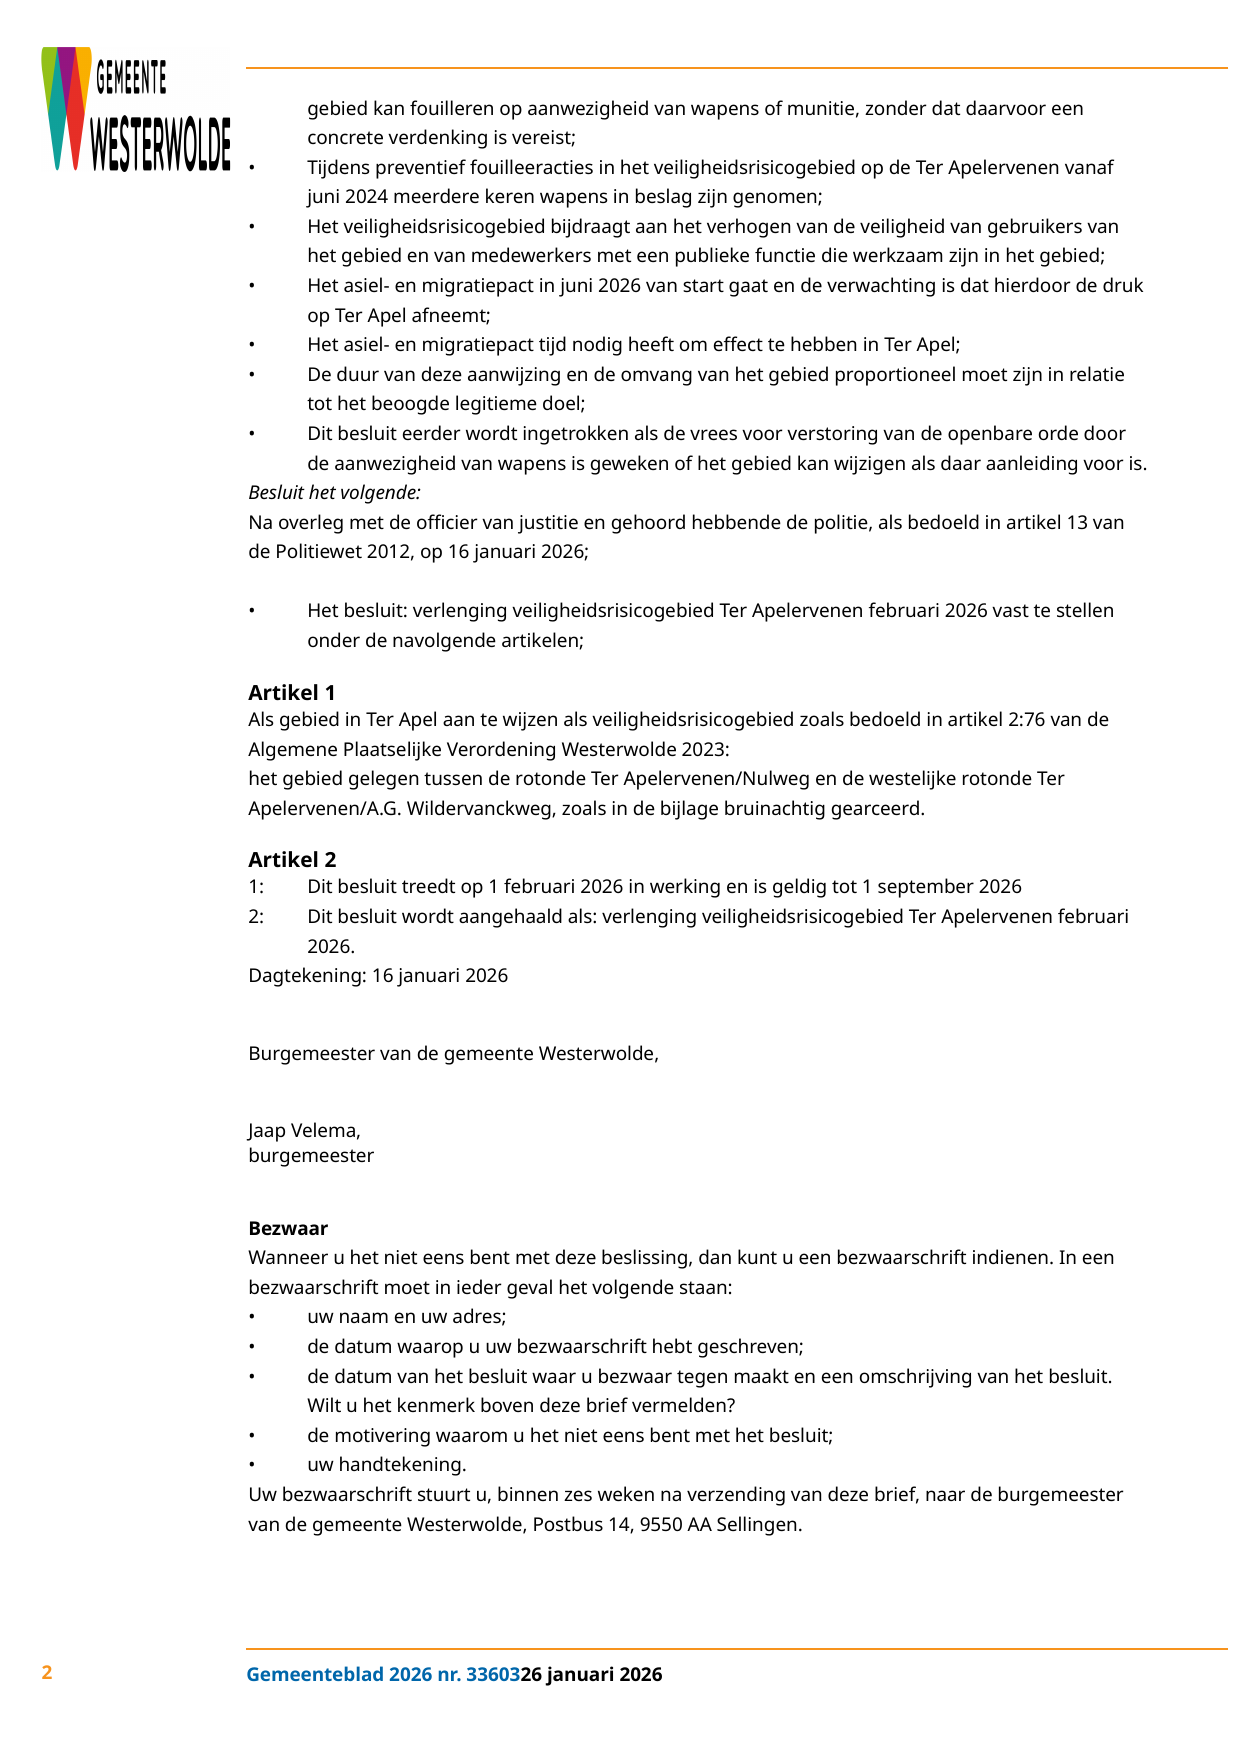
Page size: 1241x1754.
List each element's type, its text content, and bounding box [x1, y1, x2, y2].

list Tijdens preventief fouilleeracties in het veiligheidsrisicogebied op de Ter Apelervenen vanaf juni 2024 meerdere keren wapens in beslag zijn genomen; [248, 154, 1152, 209]
text Artikel 2 [248, 845, 1152, 874]
text Burgemeester van de gemeente Westerwolde, [248, 1040, 1152, 1065]
list uw naam en uw adres; [248, 1304, 1152, 1329]
text Bezwaar [248, 1215, 1152, 1241]
text het gebied gelegen tussen de rotonde Ter Apelervenen/Nulweg en de westelijke rotonde Ter Apelervenen/A.G. Wildervanckweg, zoals in de bijlage bruinachtig gearceerd. [248, 765, 1152, 821]
list de motivering waarom u het niet eens bent met het besluit; [248, 1422, 1152, 1448]
list de datum van het besluit waar u bezwaar tegen maakt en een omschrijving van het besluit. Wilt u het kenmerk boven deze brief vermelden? [248, 1363, 1152, 1418]
text Na overleg met de officier van justitie en gehoord hebbende de politie, als bedoeld in artikel 13 van de Politiewet 2012, op 16 januari 2026; [248, 509, 1152, 564]
text Als gebied in Ter Apel aan te wijzen als veiligheidsrisicogebied zoals bedoeld in artikel 2:76 van de Algemene Plaatselijke Verordening Westerwolde 2023: [248, 706, 1152, 761]
text Artikel 1 [248, 678, 1152, 706]
list Het besluit: verlenging veiligheidsrisicogebied Ter Apelervenen februari 2026 vast te stellen onder de navolgende artikelen; [248, 598, 1152, 653]
list Dit besluit eerder wordt ingetrokken als de vrees voor verstoring van de openbare orde door de aanwezigheid van wapens is geweken of het gebied kan wijzigen als daar aanleiding voor is. [248, 420, 1152, 476]
list Het veiligheidsrisicogebied bijdraagt aan het verhogen van de veiligheid van gebruikers van het gebied en van medewerkers met een publieke functie die werkzaam zijn in het gebied; [248, 213, 1152, 268]
list de datum waarop u uw bezwaarschrift hebt geschreven; [248, 1333, 1152, 1359]
text Wanneer u het niet eens bent met deze beslissing, dan kunt u een bezwaarschrift indienen. In een bezwaarschrift moet in ieder geval het volgende staan: [248, 1244, 1152, 1300]
list Het asiel- en migratiepact tijd nodig heeft om effect te hebben in Ter Apel; [248, 331, 1152, 357]
picture [41, 47, 231, 172]
text Uw bezwaarschrift stuurt u, binnen zes weken na verzending van deze brief, naar de burgemeester van de gemeente Westerwolde, Postbus 14, 9550 AA Sellingen. [248, 1481, 1152, 1536]
list Dit besluit wordt aangehaald als: verlenging veiligheidsrisicogebied Ter Apelervenen februari 2026. [248, 903, 1152, 959]
list De duur van deze aanwijzing en de omvang van het gebied proportioneel moet zijn in relatie tot het beoogde legitieme doel; [248, 361, 1152, 416]
list uw handtekening. [248, 1452, 1152, 1477]
list gebied kan fouilleren op aanwezigheid van wapens of munitie, zonder dat daarvoor een concrete verdenking is vereist; [248, 95, 1152, 150]
text Besluit het volgende: [248, 479, 1152, 505]
list Het asiel- en migratiepact in juni 2026 van start gaat en de verwachting is dat hierdoor de druk op Ter Apel afneemt; [248, 272, 1152, 328]
list Dit besluit treedt op 1 februari 2026 in werking en is geldig tot 1 september 2026 [248, 874, 1152, 899]
text burgemeester [248, 1143, 1152, 1168]
text Jaap Velema, [248, 1117, 1152, 1143]
text Dagtekening: 16 januari 2026 [248, 962, 1152, 988]
